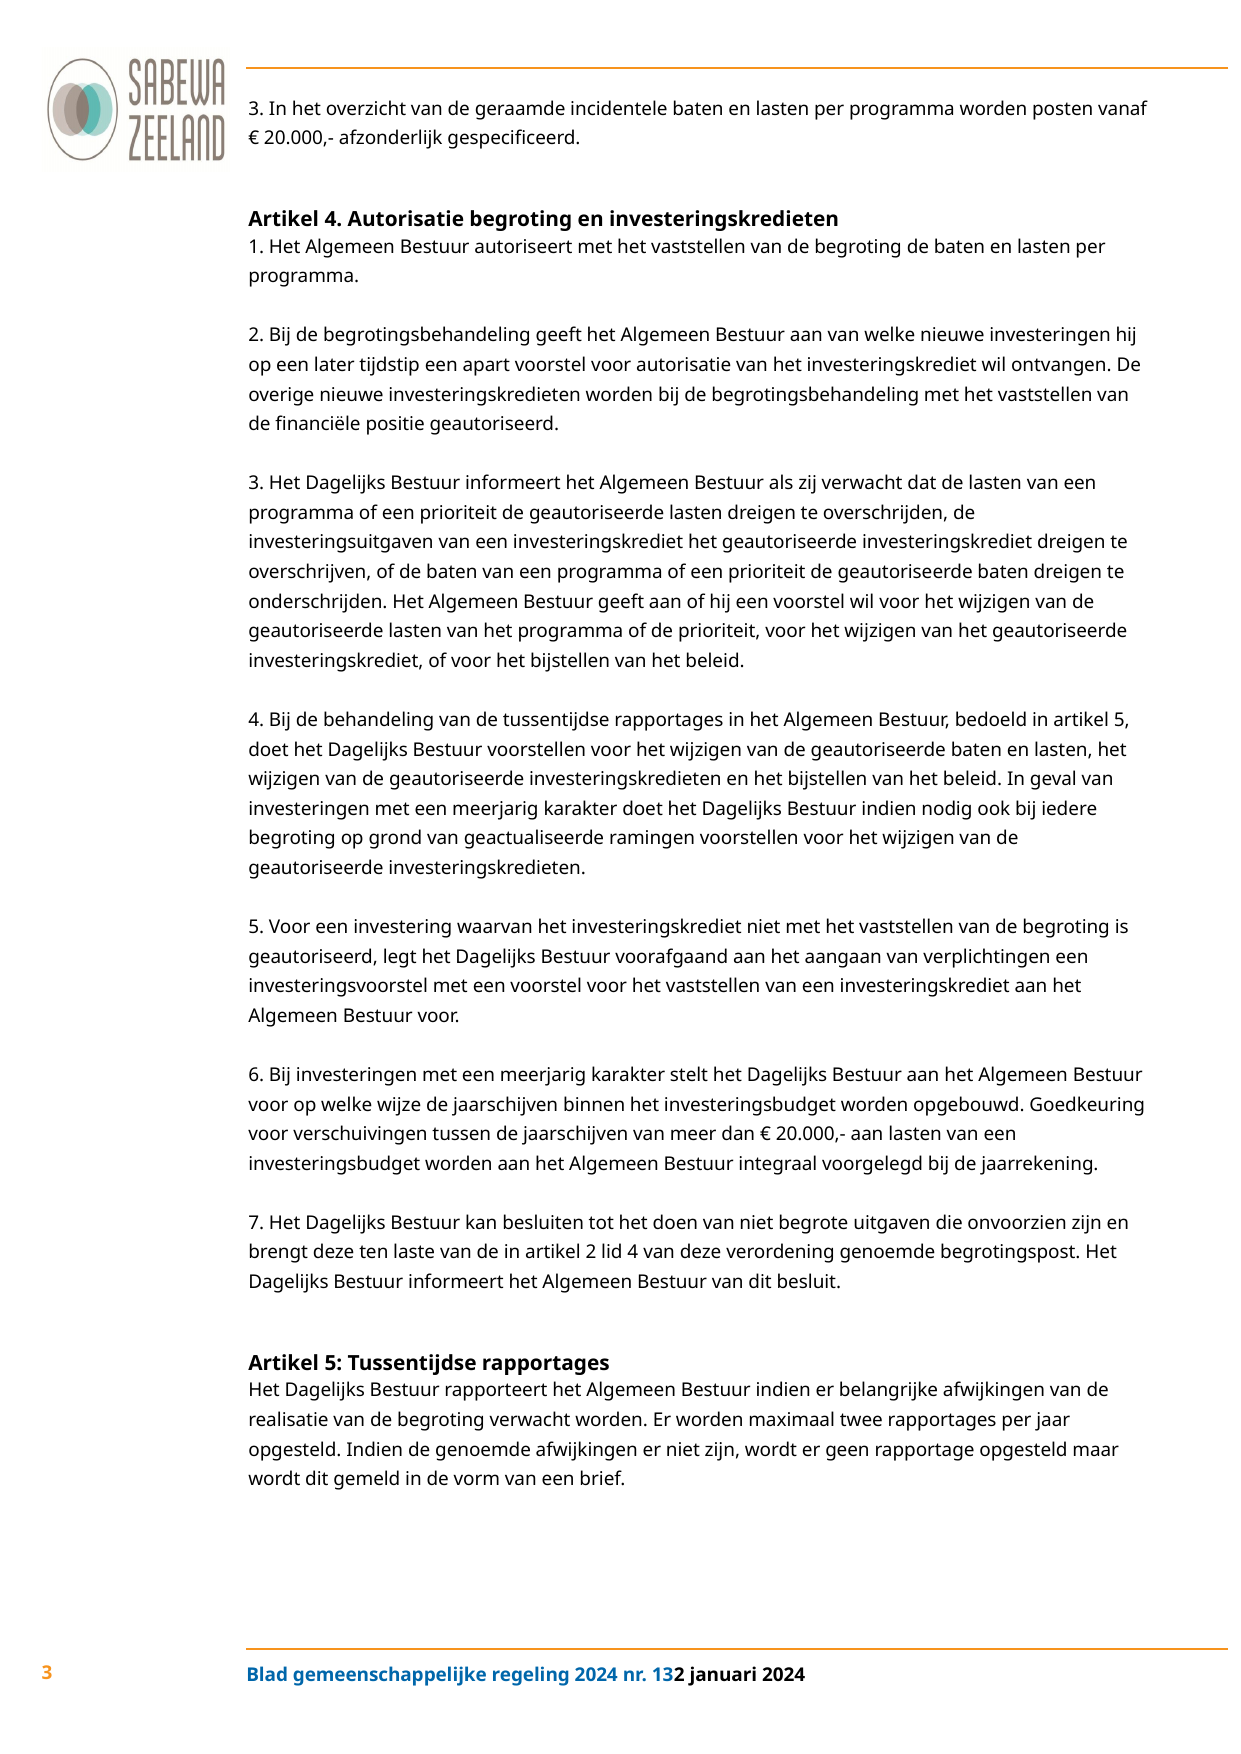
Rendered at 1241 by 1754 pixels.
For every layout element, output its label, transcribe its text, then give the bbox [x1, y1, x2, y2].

text 2. Bij de begrotingsbehandeling geeft het Algemeen Bestuur aan van welke nieuwe investeringen hij op een later tijdstip een apart voorstel voor autorisatie van het investeringskrediet wil ontvangen. De overige nieuwe investeringskredieten worden bij de begrotingsbehandeling met het vaststellen van de financiële positie geautoriseerd. [248, 322, 1152, 436]
text 3. In het overzicht van de geraamde incidentele baten en lasten per programma worden posten vanaf € 20.000,- afzonderlijk gespecificeerd. [248, 95, 1152, 150]
text 6. Bij investeringen met een meerjarig karakter stelt het Dagelijks Bestuur aan het Algemeen Bestuur voor op welke wijze de jaarschijven binnen het investeringsbudget worden opgebouwd. Goedkeuring voor verschuivingen tussen de jaarschijven van meer dan € 20.000,- aan lasten van een investeringsbudget worden aan het Algemeen Bestuur integraal voorgelegd bij de jaarrekening. [248, 1061, 1152, 1176]
text 7. Het Dagelijks Bestuur kan besluiten tot het doen van niet begrote uitgaven die onvoorzien zijn en brengt deze ten laste van de in artikel 2 lid 4 van deze verordening genoemde begrotingspost. Het Dagelijks Bestuur informeert het Algemeen Bestuur van dit besluit. [248, 1209, 1152, 1294]
text 5. Voor een investering waarvan het investeringskrediet niet met het vaststellen van de begroting is geautoriseerd, legt het Dagelijks Bestuur voorafgaand aan het aangaan van verplichtingen een investeringsvoorstel met een voorstel voor het vaststellen van een investeringskrediet aan het Algemeen Bestuur voor. [248, 913, 1152, 1028]
text 3. Het Dagelijks Bestuur informeert het Algemeen Bestuur als zij verwacht dat de lasten van een programma of een prioriteit de geautoriseerde lasten dreigen te overschrijden, de investeringsuitgaven van een investeringskrediet het geautoriseerde investeringskrediet dreigen te overschrijven, of de baten van een programma of een prioriteit de geautoriseerde baten dreigen te onderschrijden. Het Algemeen Bestuur geeft aan of hij een voorstel wil voor het wijzigen van de geautoriseerde lasten van het programma of de prioriteit, voor het wijzigen van het geautoriseerde investeringskrediet, of voor het bijstellen van het beleid. [248, 469, 1152, 673]
text 1. Het Algemeen Bestuur autoriseert met het vaststellen van de begroting de baten en lasten per programma. [248, 233, 1152, 288]
picture [41, 47, 231, 172]
text Artikel 5: Tussentijdse rapportages [248, 1348, 1152, 1377]
text Artikel 4. Autorisatie begroting en investeringskredieten [248, 204, 1152, 233]
text Het Dagelijks Bestuur rapporteert het Algemeen Bestuur indien er belangrijke afwijkingen van de realisatie van de begroting verwacht worden. Er worden maximaal twee rapportages per jaar opgesteld. Indien de genoemde afwijkingen er niet zijn, wordt er geen rapportage opgesteld maar wordt dit gemeld in de vorm van een brief. [248, 1377, 1152, 1491]
text 4. Bij de behandeling van de tussentijdse rapportages in het Algemeen Bestuur, bedoeld in artikel 5, doet het Dagelijks Bestuur voorstellen voor het wijzigen van de geautoriseerde baten en lasten, het wijzigen van de geautoriseerde investeringskredieten en het bijstellen van het beleid. In geval van investeringen met een meerjarig karakter doet het Dagelijks Bestuur indien nodig ook bij iedere begroting op grond van geactualiseerde ramingen voorstellen voor het wijzigen van de geautoriseerde investeringskredieten. [248, 706, 1152, 880]
